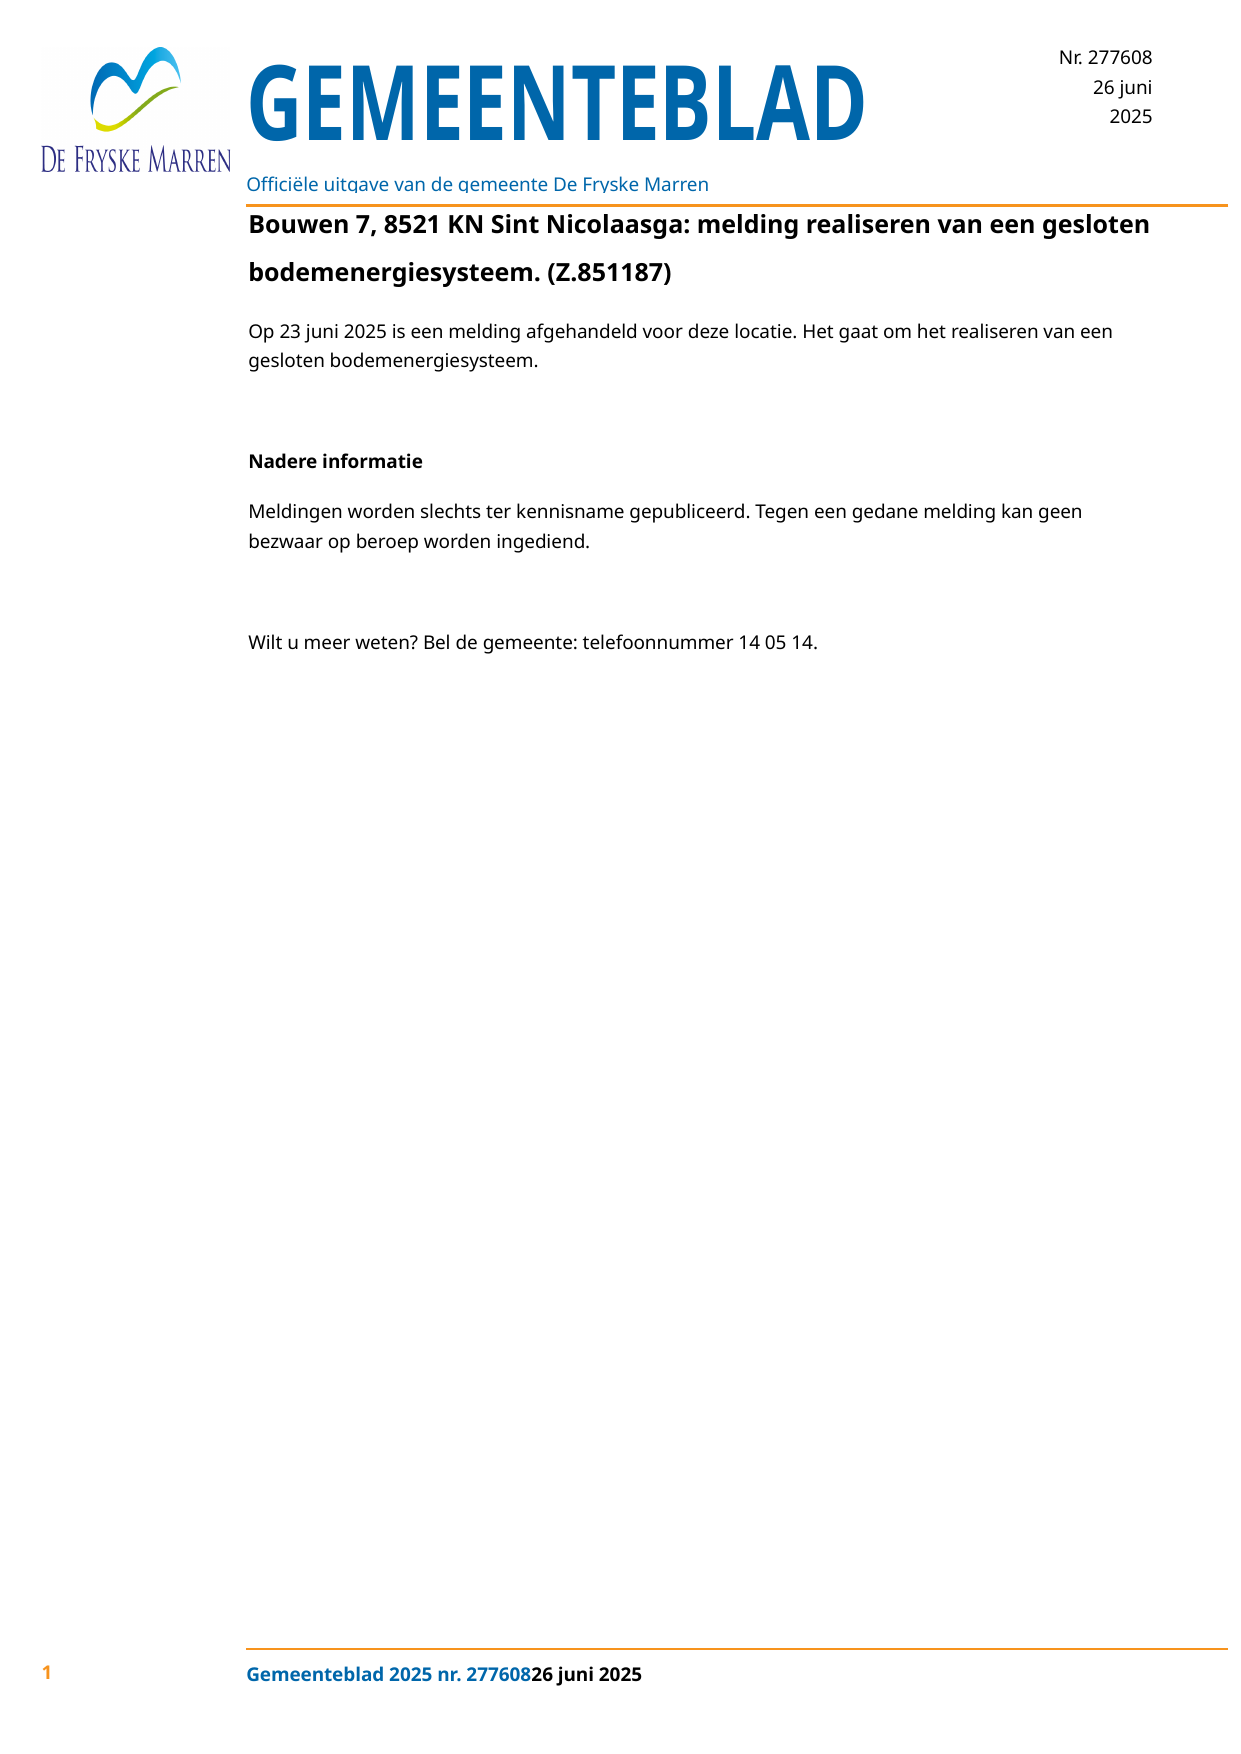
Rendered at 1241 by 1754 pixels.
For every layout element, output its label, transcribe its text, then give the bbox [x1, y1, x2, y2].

text Bouwen 7, 8521 KN Sint Nicolaasga: melding realiseren van een gesloten bodemenergiesysteem. (Z.851187) [248, 207, 1152, 288]
picture [41, 47, 231, 172]
text Nadere informatie [248, 448, 1152, 474]
text Meldingen worden slechts ter kennisname gepubliceerd. Tegen een gedane melding kan geen bezwaar op beroep worden ingediend. [248, 499, 1152, 554]
text Wilt u meer weten? Bel de gemeente: telefoonnummer 14 05 14. [248, 629, 1152, 655]
text Op 23 juni 2025 is een melding afgehandeld voor deze locatie. Het gaat om het realiseren van een gesloten bodemenergiesysteem. [248, 318, 1152, 373]
